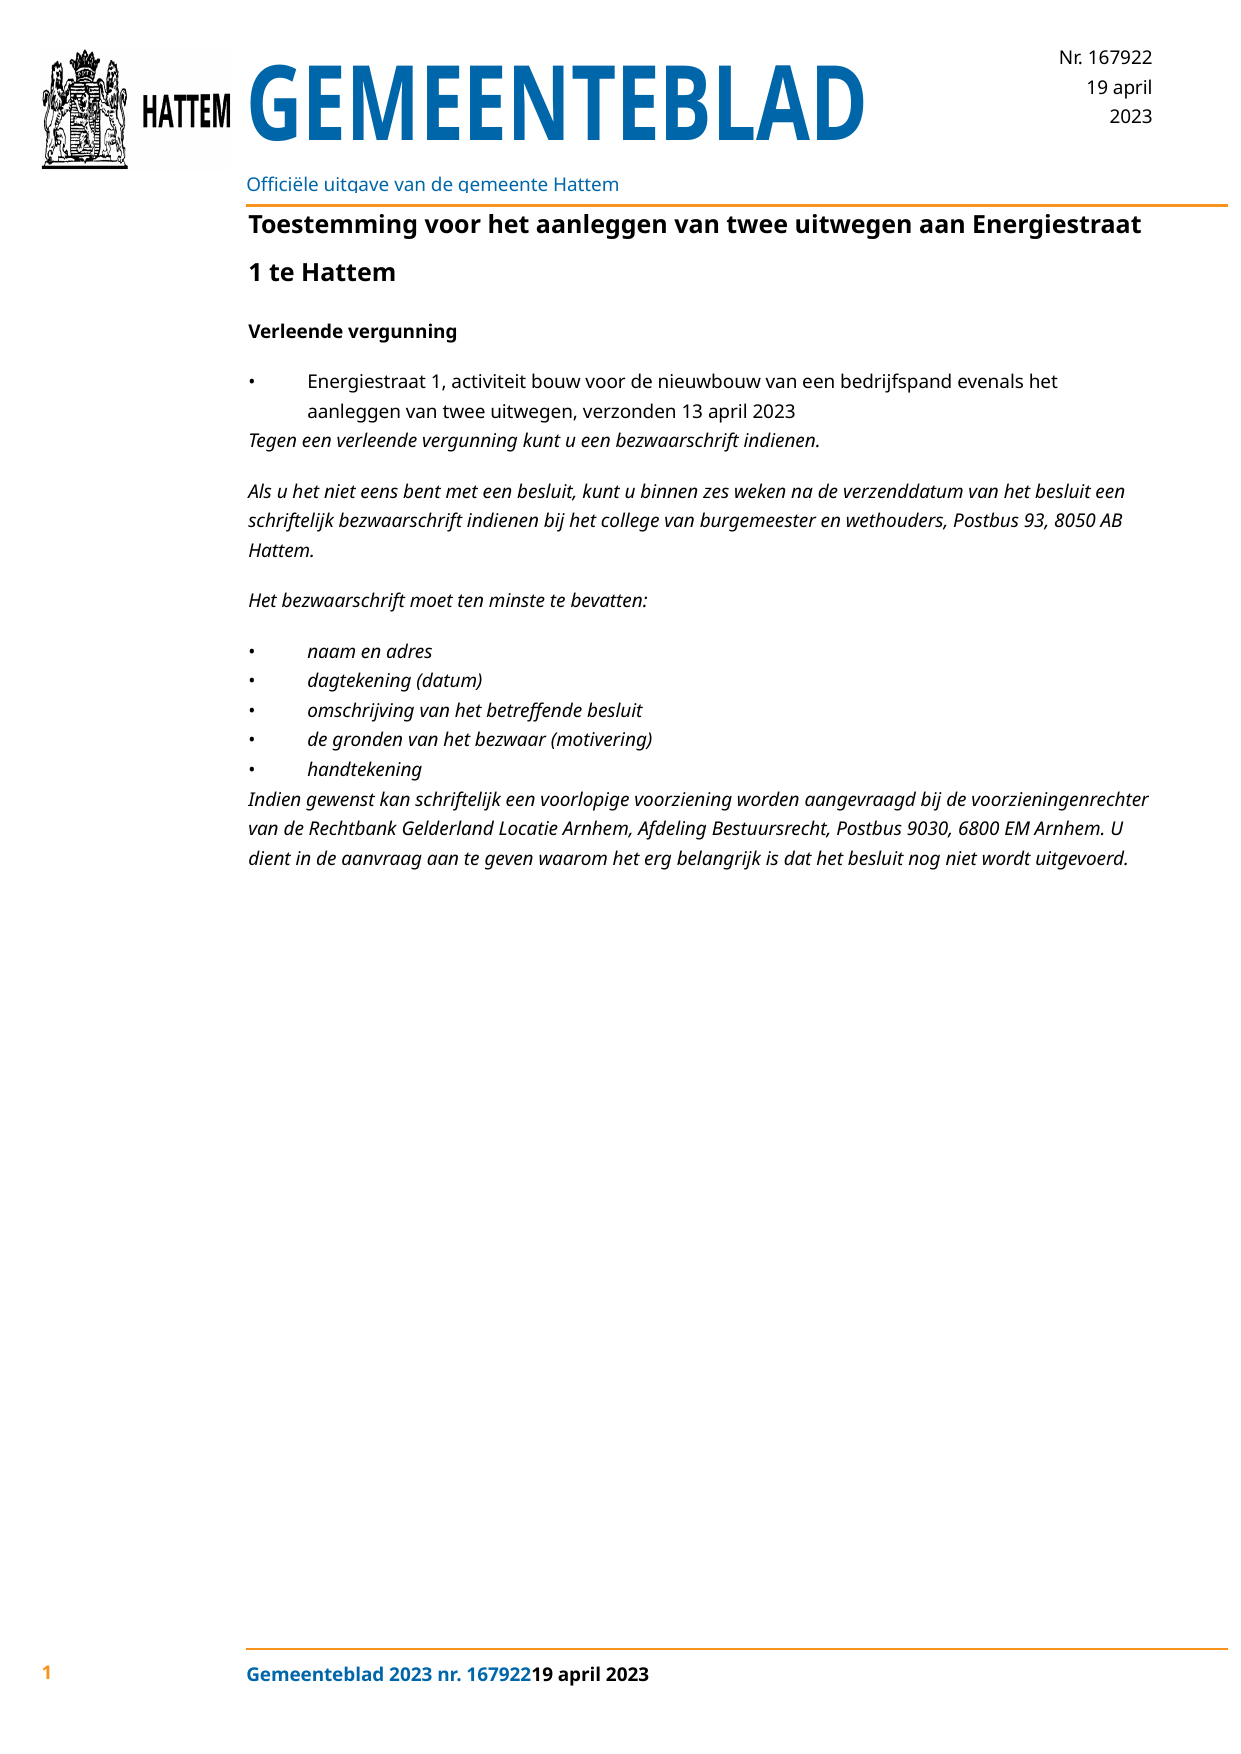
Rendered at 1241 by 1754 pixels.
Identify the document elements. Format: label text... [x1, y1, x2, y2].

text Indien gewenst kan schriftelijk een voorlopige voorziening worden aangevraagd bij de voorzieningenrechter van de Rechtbank Gelderland Locatie Arnhem, Afdeling Bestuursrecht, Postbus 9030, 6800 EM Arnhem. U dient in de aanvraag aan te geven waarom het erg belangrijk is dat het besluit nog niet wordt uitgevoerd. [248, 786, 1152, 871]
text Verleende vergunning [248, 318, 1152, 344]
list Energiestraat 1, activiteit bouw voor de nieuwbouw van een bedrijfspand evenals het aanleggen van twee uitwegen, verzonden 13 april 2023 [248, 368, 1152, 424]
list naam en adres [248, 638, 1152, 664]
list handtekening [248, 756, 1152, 782]
text Toestemming voor het aanleggen van twee uitwegen aan Energiestraat 1 te Hattem [248, 207, 1152, 288]
text Tegen een verleende vergunning kunt u een bezwaarschrift indienen. [248, 427, 1152, 453]
picture [41, 47, 231, 172]
text Als u het niet eens bent met een besluit, kunt u binnen zes weken na de verzenddatum van het besluit een schriftelijk bezwaarschrift indienen bij het college van burgemeester en wethouders, Postbus 93, 8050 AB Hattem. [248, 478, 1152, 563]
text Het bezwaarschrift moet ten minste te bevatten: [248, 587, 1152, 613]
list dagtekening (datum) [248, 667, 1152, 693]
list omschrijving van het betreffende besluit [248, 697, 1152, 723]
list de gronden van het bezwaar (motivering) [248, 727, 1152, 752]
